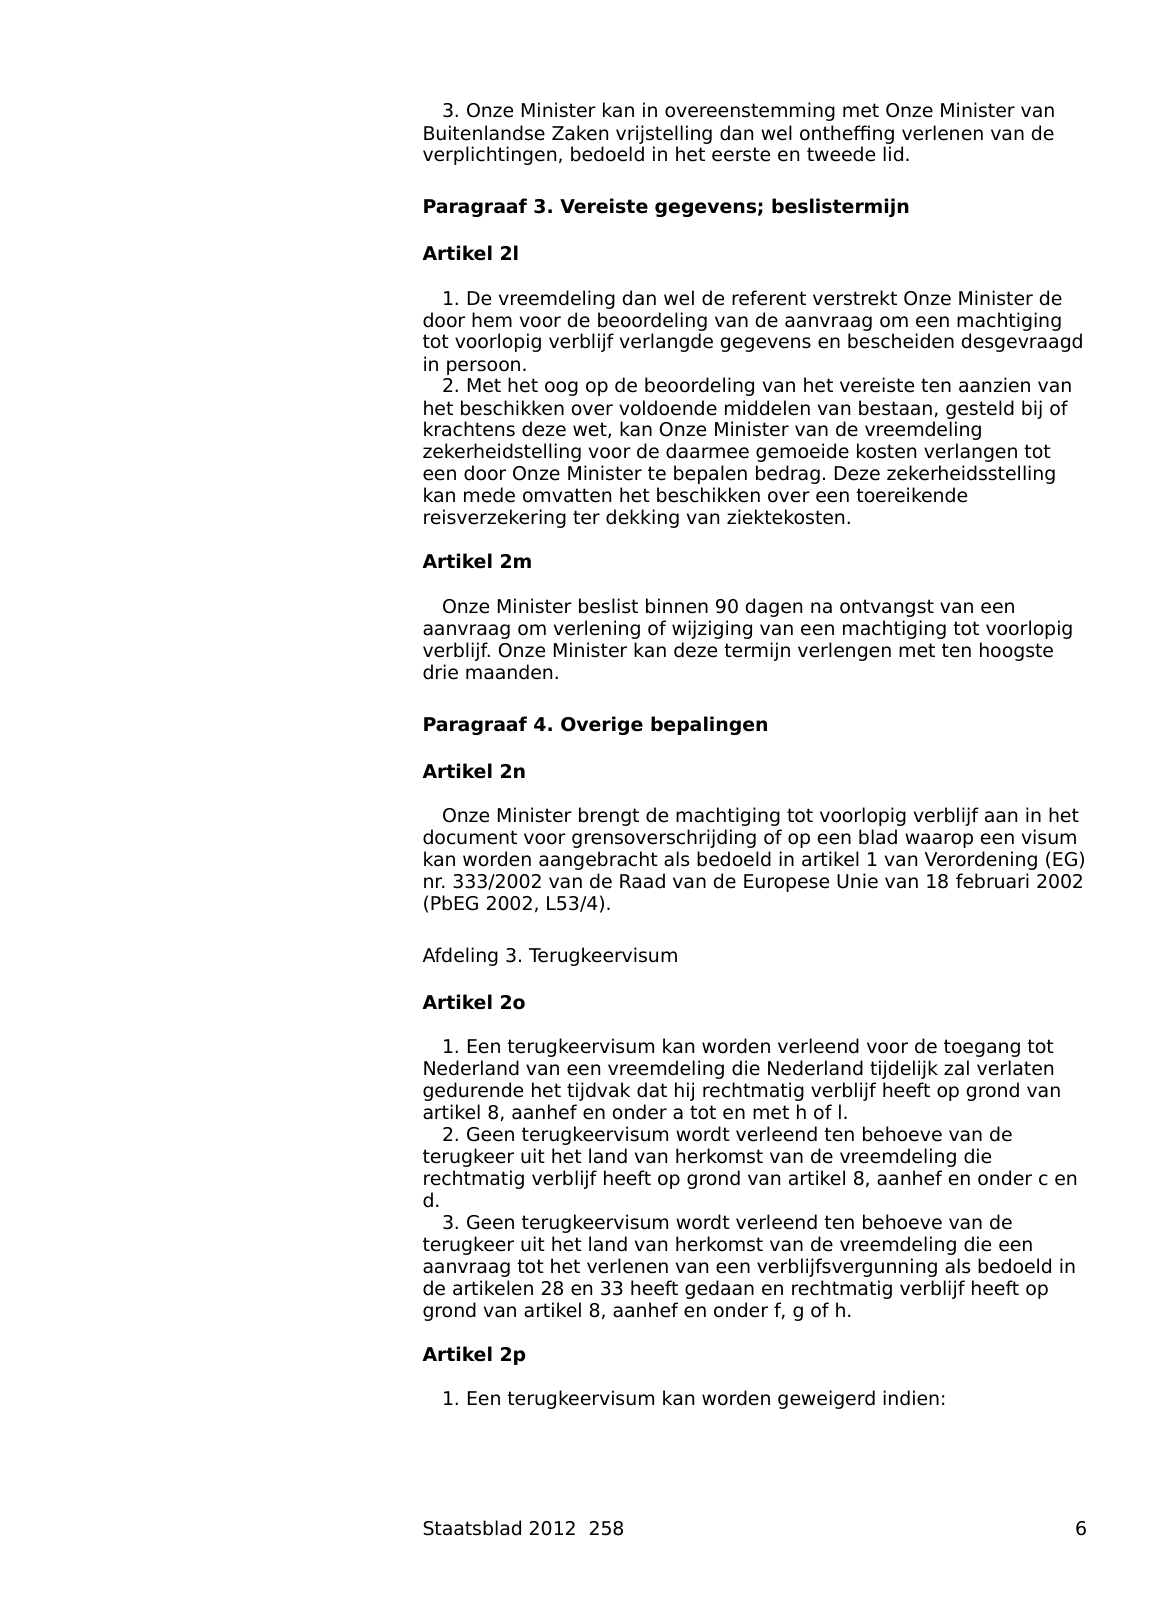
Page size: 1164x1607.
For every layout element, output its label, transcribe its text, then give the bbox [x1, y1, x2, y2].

text 1. Een terugkeervisum kan worden verleend voor de toegang tot Nederland van een vreemdeling die Nederland tijdelijk zal verlaten gedurende het tijdvak dat hij rechtmatig verblijf heeft op grond van artikel 8, aanhef en onder a tot en met h of l. [422, 1036, 1087, 1124]
subtitle Paragraaf 4. Overige bepalingen [422, 713, 1087, 736]
subtitle Artikel 2m [422, 551, 1087, 573]
text 3. Onze Minister kan in overeenstemming met Onze Minister van Buitenlandse Zaken vrijstelling dan wel ontheffing verlenen van de verplichtingen, bedoeld in het eerste en tweede lid. [422, 100, 1087, 166]
text Onze Minister brengt de machtiging tot voorlopig verblijf aan in het document voor grensoverschrijding of op een blad waarop een visum kan worden aangebracht als bedoeld in artikel 1 van Verordening (EG) nr. 333/2002 van de Raad van de Europese Unie van 18 februari 2002 (PbEG 2002, L53/4). [422, 805, 1087, 914]
subtitle Artikel 2o [422, 992, 1087, 1013]
subtitle Artikel 2l [422, 243, 1087, 265]
subtitle Paragraaf 3. Vereiste gegevens; beslistermijn [422, 196, 1087, 218]
text 2. Geen terugkeervisum wordt verleend ten behoeve van de terugkeer uit het land van herkomst van de vreemdeling die rechtmatig verblijf heeft op grond van artikel 8, aanhef en onder c en d. [422, 1124, 1087, 1212]
text Onze Minister beslist binnen 90 dagen na ontvangst van een aanvraag om verlening of wijziging van een machtiging tot voorlopig verblijf. Onze Minister kan deze termijn verlengen met ten hoogste drie maanden. [422, 596, 1087, 683]
text 2. Met het oog op de beoordeling van het vereiste ten aanzien van het beschikken over voldoende middelen van bestaan, gesteld bij of krachtens deze wet, kan Onze Minister van de vreemdeling zekerheidstelling voor de daarmee gemoeide kosten verlangen tot een door Onze Minister te bepalen bedrag. Deze zekerheidsstelling kan mede omvatten het beschikken over een toereikende reisverzekering ter dekking van ziektekosten. [422, 375, 1087, 529]
text 1. De vreemdeling dan wel de referent verstrekt Onze Minister de door hem voor de beoordeling van de aanvraag om een machtiging tot voorlopig verblijf verlangde gegevens en bescheiden desgevraagd in persoon. [422, 287, 1087, 375]
subtitle Afdeling 3. Terugkeervisum [422, 944, 1087, 967]
subtitle Artikel 2n [422, 761, 1087, 782]
text 3. Geen terugkeervisum wordt verleend ten behoeve van de terugkeer uit het land van herkomst van de vreemdeling die een aanvraag tot het verlenen van een verblijfsvergunning als bedoeld in de artikelen 28 en 33 heeft gedaan en rechtmatig verblijf heeft op grond van artikel 8, aanhef en onder f, g of h. [422, 1212, 1087, 1321]
subtitle Artikel 2p [422, 1344, 1087, 1366]
text 1. Een terugkeervisum kan worden geweigerd indien: [422, 1388, 1087, 1410]
